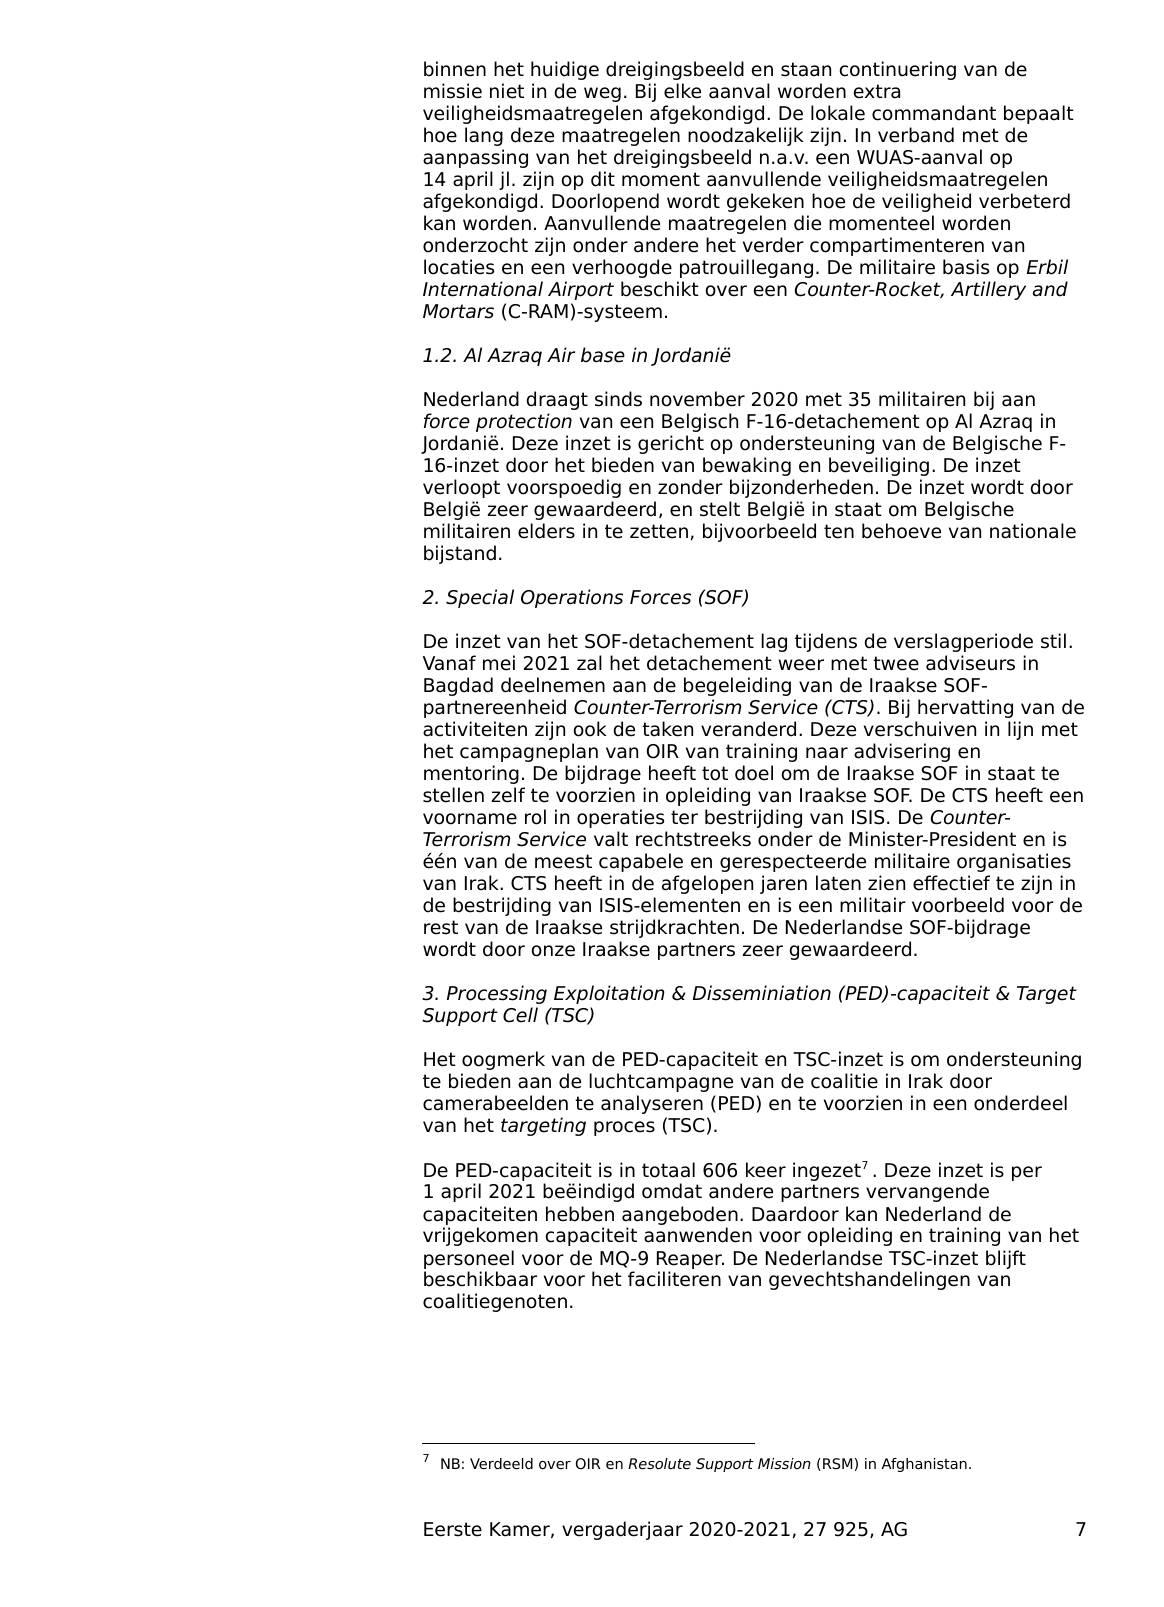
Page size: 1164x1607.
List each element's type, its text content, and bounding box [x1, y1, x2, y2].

text binnen het huidige dreigingsbeeld en staan continuering van de missie niet in de weg. Bij elke aanval worden extra veiligheidsmaatregelen afgekondigd. De lokale commandant bepaalt hoe lang deze maatregelen noodzakelijk zijn. In verband met de aanpassing van het dreigingsbeeld n.a.v. een WUAS-aanval op 14 april jl. zijn op dit moment aanvullende veiligheidsmaatregelen afgekondigd. Doorlopend wordt gekeken hoe de veiligheid verbeterd kan worden. Aanvullende maatregelen die momenteel worden onderzocht zijn onder andere het verder compartimenteren van locaties en een verhoogde patrouillegang. De militaire basis op Erbil International Airport beschikt over een Counter-Rocket, Artillery and Mortars (C-RAM)-systeem. [422, 59, 1087, 323]
text Het oogmerk van de PED-capaciteit en TSC-inzet is om ondersteuning te bieden aan de luchtcampagne van de coalitie in Irak door camerabeelden te analyseren (PED) en te voorzien in een onderdeel van het targeting proces (TSC). [422, 1049, 1087, 1137]
text NB: Verdeeld over OIR en Resolute Support Mission (RSM) in Afghanistan. [422, 1452, 1087, 1474]
subtitle 1.2. Al Azraq Air base in Jordanië [422, 345, 1087, 367]
text Nederland draagt sinds november 2020 met 35 militairen bij aan force protection van een Belgisch F-16-detachement op Al Azraq in Jordanië. Deze inzet is gericht op ondersteuning van de Belgische F-16-inzet door het bieden van bewaking en beveiliging. De inzet verloopt voorspoedig en zonder bijzonderheden. De inzet wordt door België zeer gewaardeerd, en stelt België in staat om Belgische militairen elders in te zetten, bijvoorbeeld ten behoeve van nationale bijstand. [422, 389, 1087, 565]
subtitle 2. Special Operations Forces (SOF) [422, 587, 1087, 609]
subtitle 3. Processing Exploitation & Disseminiation (PED)-capaciteit & Target Support Cell (TSC) [422, 983, 1087, 1027]
text De inzet van het SOF-detachement lag tijdens de verslagperiode stil. Vanaf mei 2021 zal het detachement weer met twee adviseurs in Bagdad deelnemen aan de begeleiding van de Iraakse SOF-partnereenheid Counter-Terrorism Service (CTS). Bij hervatting van de activiteiten zijn ook de taken veranderd. Deze verschuiven in lijn met het campagneplan van OIR van training naar advisering en mentoring. De bijdrage heeft tot doel om de Iraakse SOF in staat te stellen zelf te voorzien in opleiding van Iraakse SOF. De CTS heeft een voorname rol in operaties ter bestrijding van ISIS. De Counter-Terrorism Service valt rechtstreeks onder de Minister-President en is één van de meest capabele en gerespecteerde militaire organisaties van Irak. CTS heeft in de afgelopen jaren laten zien effectief te zijn in de bestrijding van ISIS-elementen en is een militair voorbeeld voor de rest van de Iraakse strijdkrachten. De Nederlandse SOF-bijdrage wordt door onze Iraakse partners zeer gewaardeerd. [422, 631, 1087, 961]
text De PED-capaciteit is in totaal 606 keer ingezet. Deze inzet is per 1 april 2021 beëindigd omdat andere partners vervangende capaciteiten hebben aangeboden. Daardoor kan Nederland de vrijgekomen capaciteit aanwenden voor opleiding en training van het personeel voor de MQ-9 Reaper. De Nederlandse TSC-inzet blijft beschikbaar voor het faciliteren van gevechtshandelingen van coalitiegenoten. [422, 1159, 1087, 1313]
